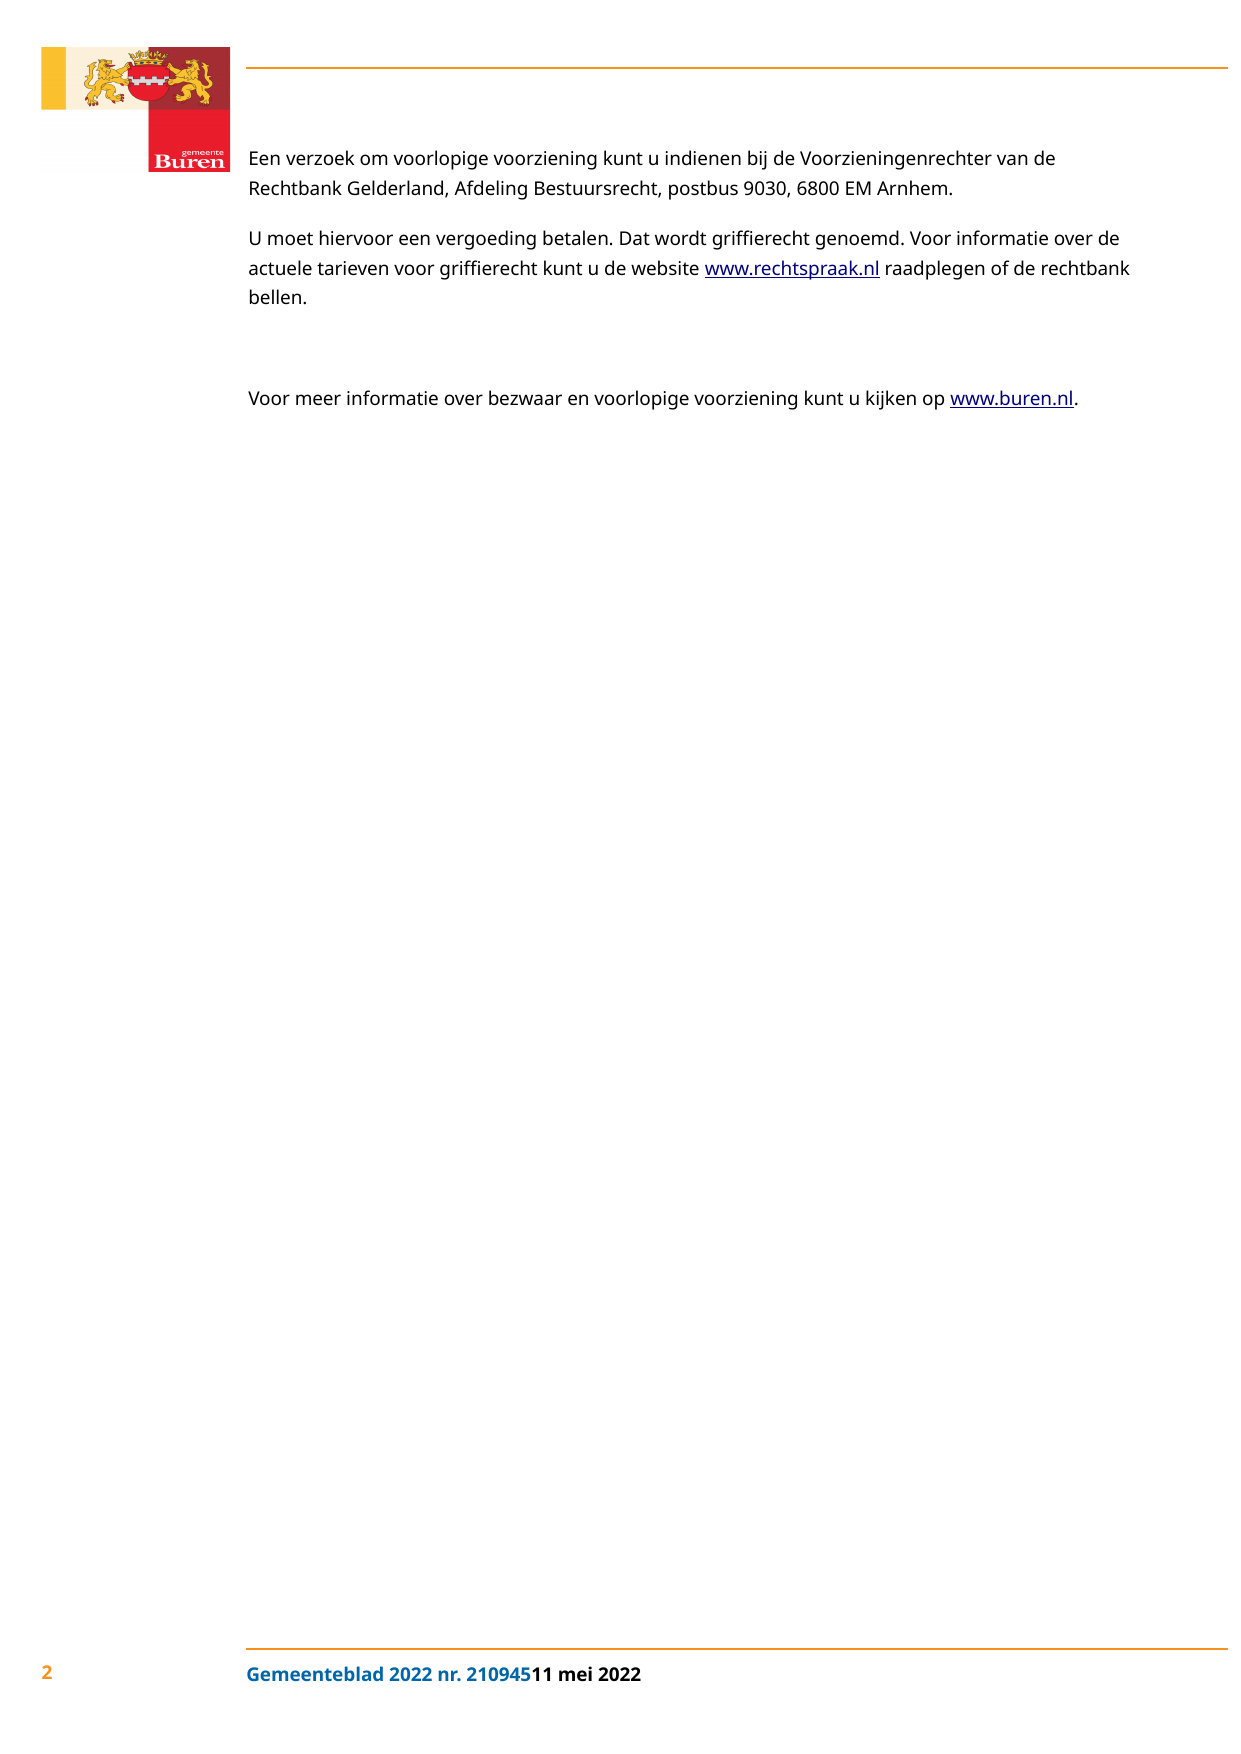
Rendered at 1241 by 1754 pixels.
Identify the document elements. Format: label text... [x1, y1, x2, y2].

picture [41, 47, 231, 172]
text U moet hiervoor een vergoeding betalen. Dat wordt griffierecht genoemd. Voor informatie over de actuele tarieven voor griffierecht kunt u de website www.rechtspraak.nl raadplegen of de rechtbank bellen. [248, 225, 1152, 310]
text Een verzoek om voorlopige voorziening kunt u indienen bij de Voorzieningenrechter van de Rechtbank Gelderland, Afdeling Bestuursrecht, postbus 9030, 6800 EM Arnhem. [248, 145, 1152, 201]
text Voor meer informatie over bezwaar en voorlopige voorziening kunt u kijken op www.buren.nl. [248, 385, 1152, 411]
